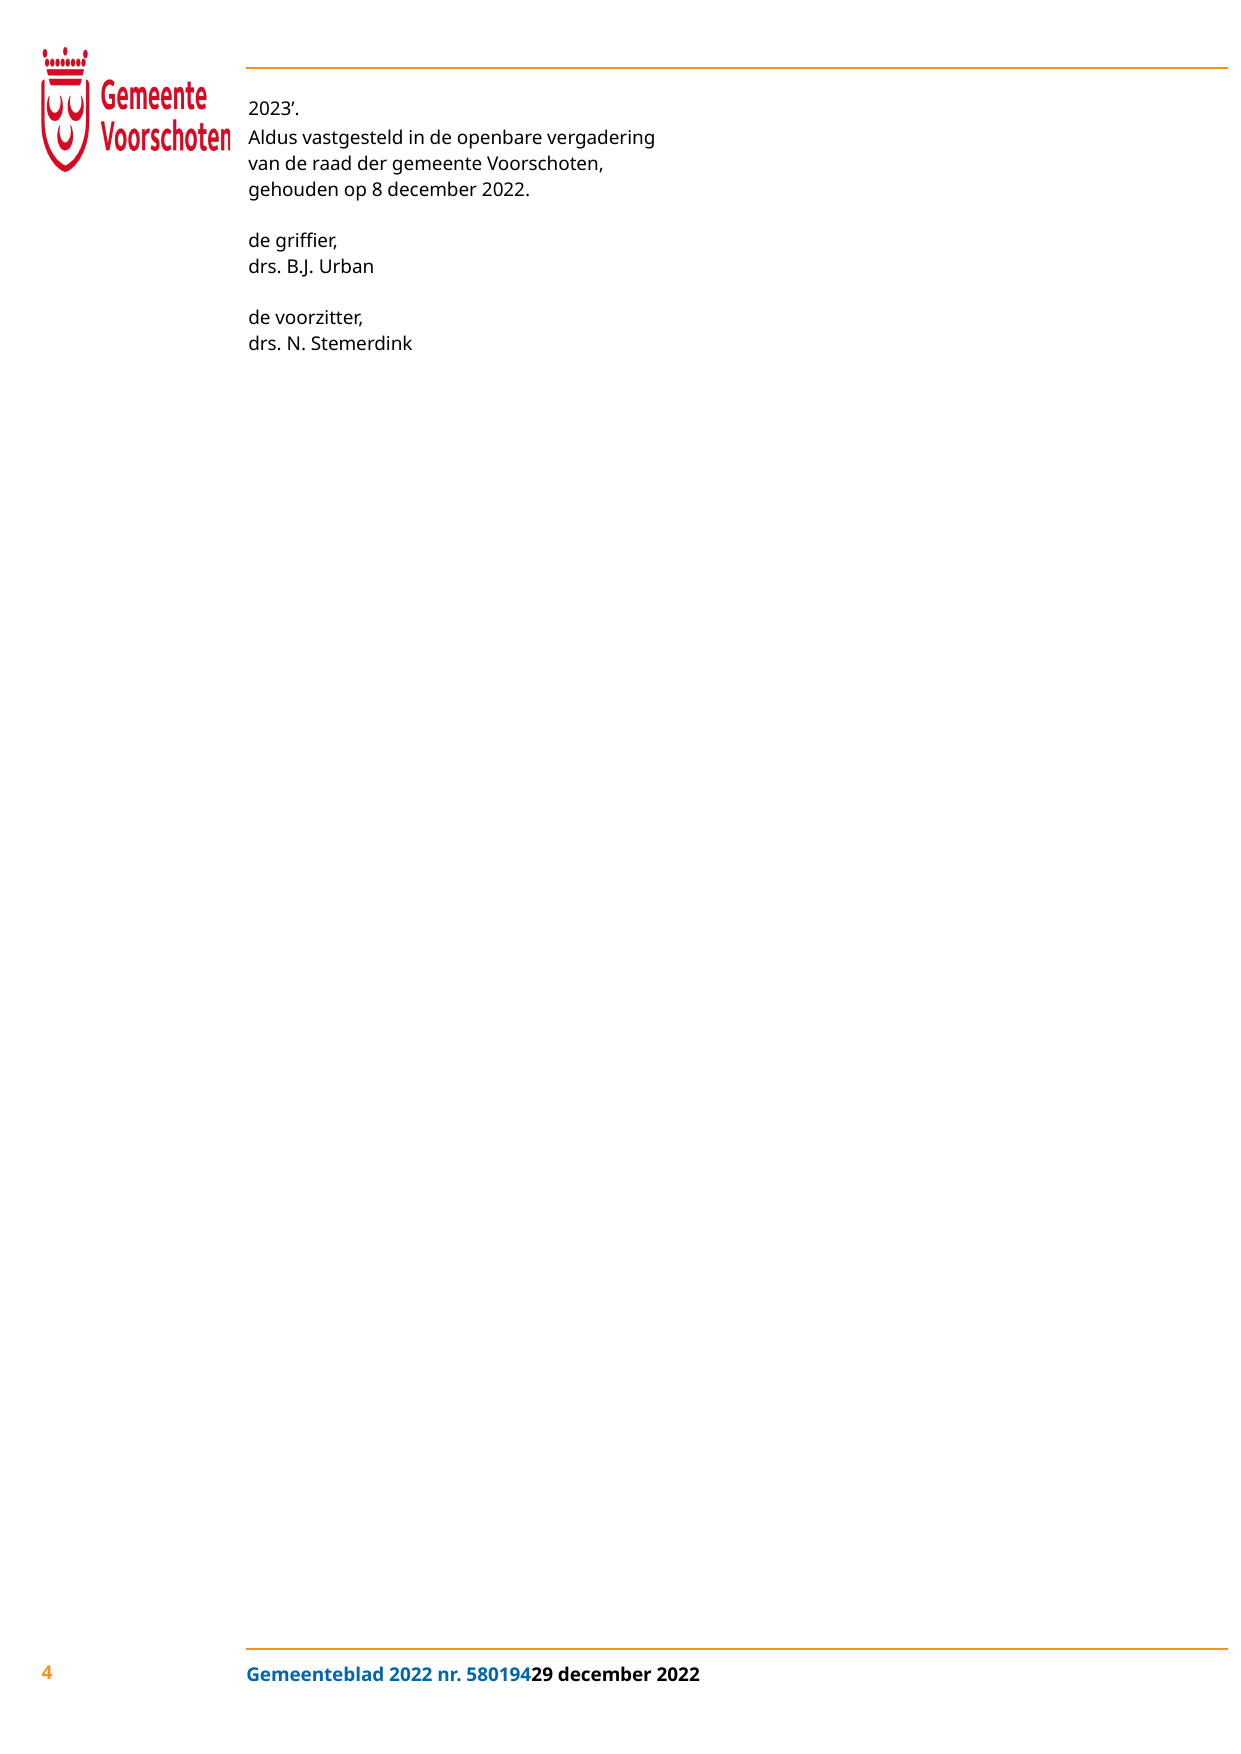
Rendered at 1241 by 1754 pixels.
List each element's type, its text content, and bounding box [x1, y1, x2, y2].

text Aldus vastgesteld in de openbare vergadering [248, 124, 1152, 150]
text drs. B.J. Urban [248, 253, 1152, 279]
text van de raad der gemeente Voorschoten, [248, 150, 1152, 176]
picture [41, 47, 231, 172]
text de griffier, [248, 227, 1152, 253]
text de voorzitter, [248, 304, 1152, 330]
text 2023’. [248, 95, 1152, 121]
text gehouden op 8 december 2022. [248, 176, 1152, 202]
text drs. N. Stemerdink [248, 330, 1152, 356]
